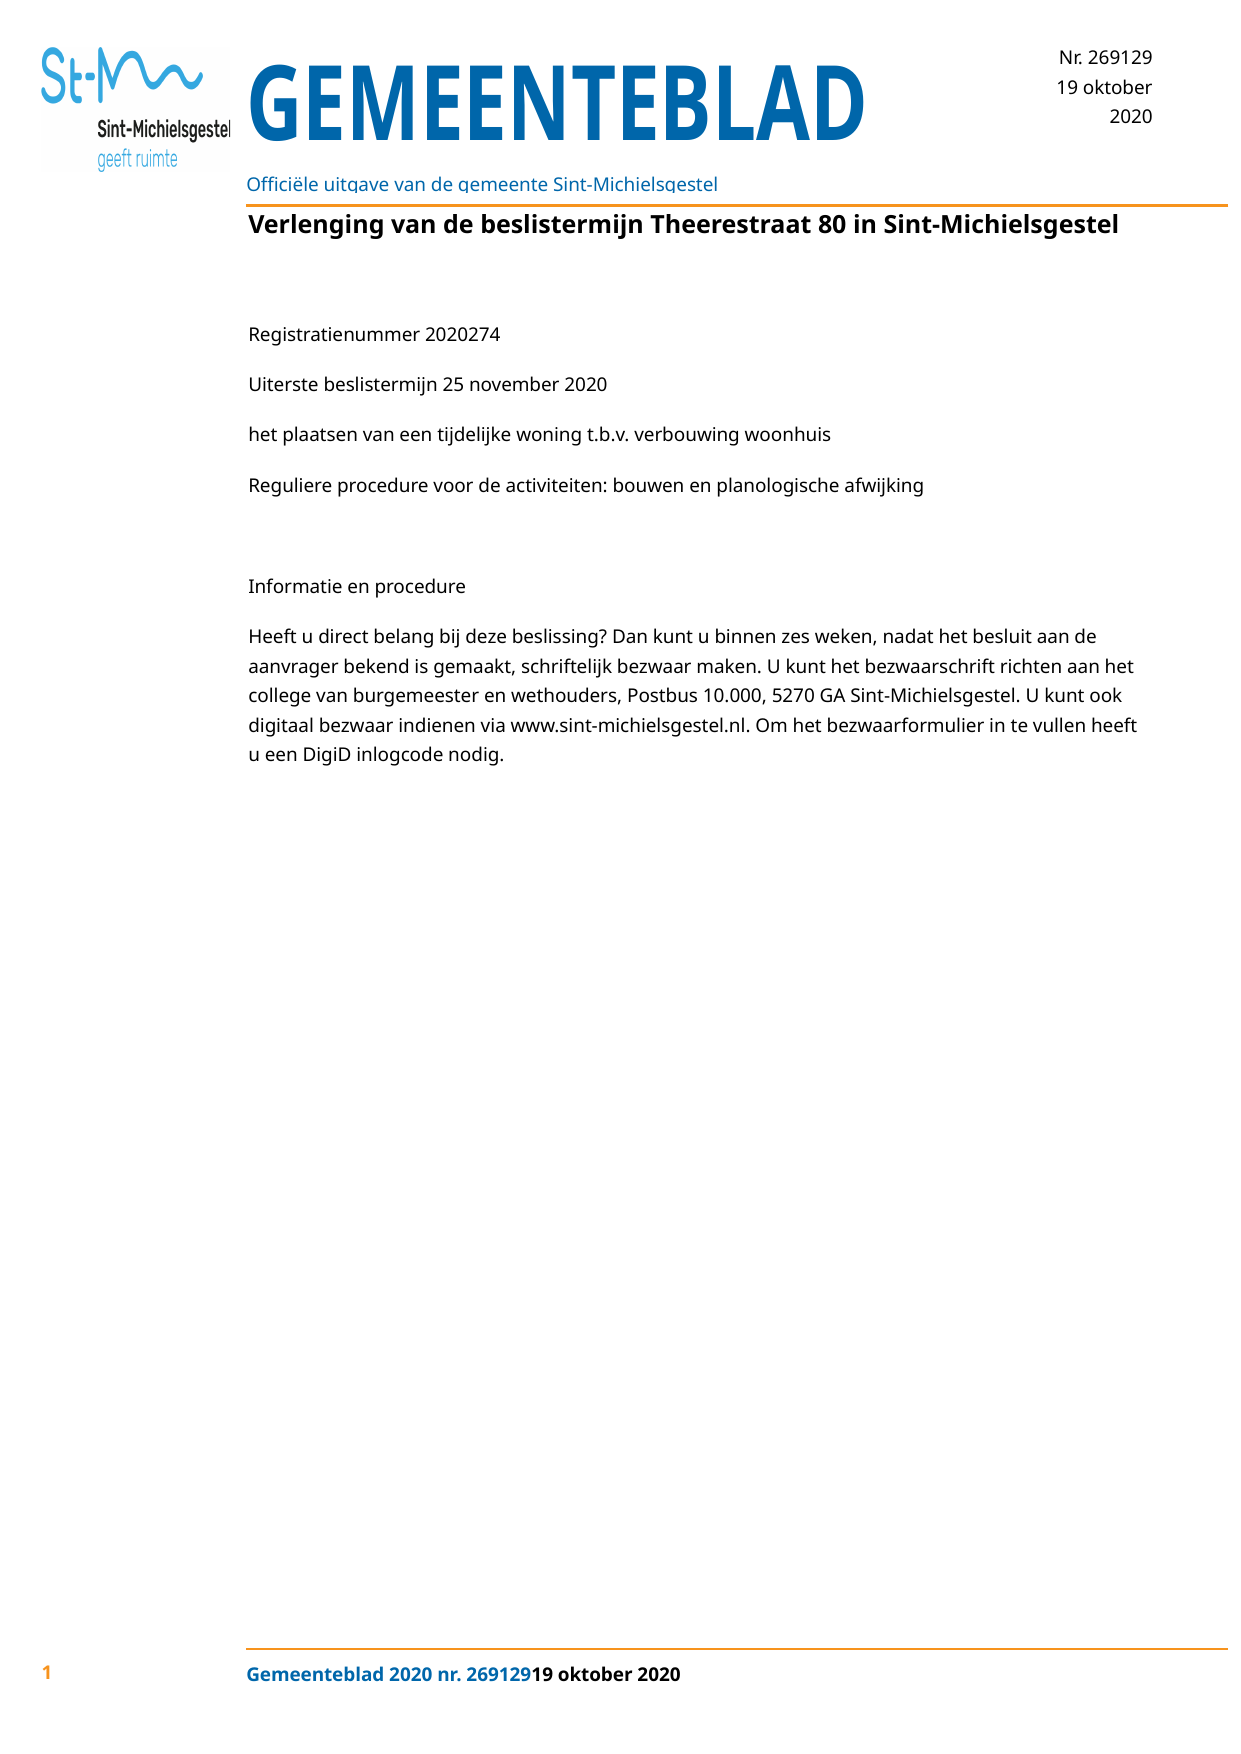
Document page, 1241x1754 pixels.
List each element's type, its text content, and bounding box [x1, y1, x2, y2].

text Heeft u direct belang bij deze beslissing? Dan kunt u binnen zes weken, nadat het besluit aan de aanvrager bekend is gemaakt, schriftelijk bezwaar maken. U kunt het bezwaarschrift richten aan het college van burgemeester en wethouders, Postbus 10.000, 5270 GA Sint-Michielsgestel. U kunt ook digitaal bezwaar indienen via www.sint-michielsgestel.nl. Om het bezwaarformulier in te vullen heeft u een DigiD inlogcode nodig. [248, 623, 1152, 767]
picture [41, 47, 231, 172]
text Verlenging van de beslistermijn Theerestraat 80 in Sint-Michielsgestel [248, 207, 1152, 241]
text Reguliere procedure voor de activiteiten: bouwen en planologische afwijking [248, 472, 1152, 498]
text Registratienummer 2020274 [248, 321, 1152, 346]
text Informatie en procedure [248, 573, 1152, 598]
text Uiterste beslistermijn 25 november 2020 [248, 371, 1152, 397]
text het plaatsen van een tijdelijke woning t.b.v. verbouwing woonhuis [248, 422, 1152, 447]
